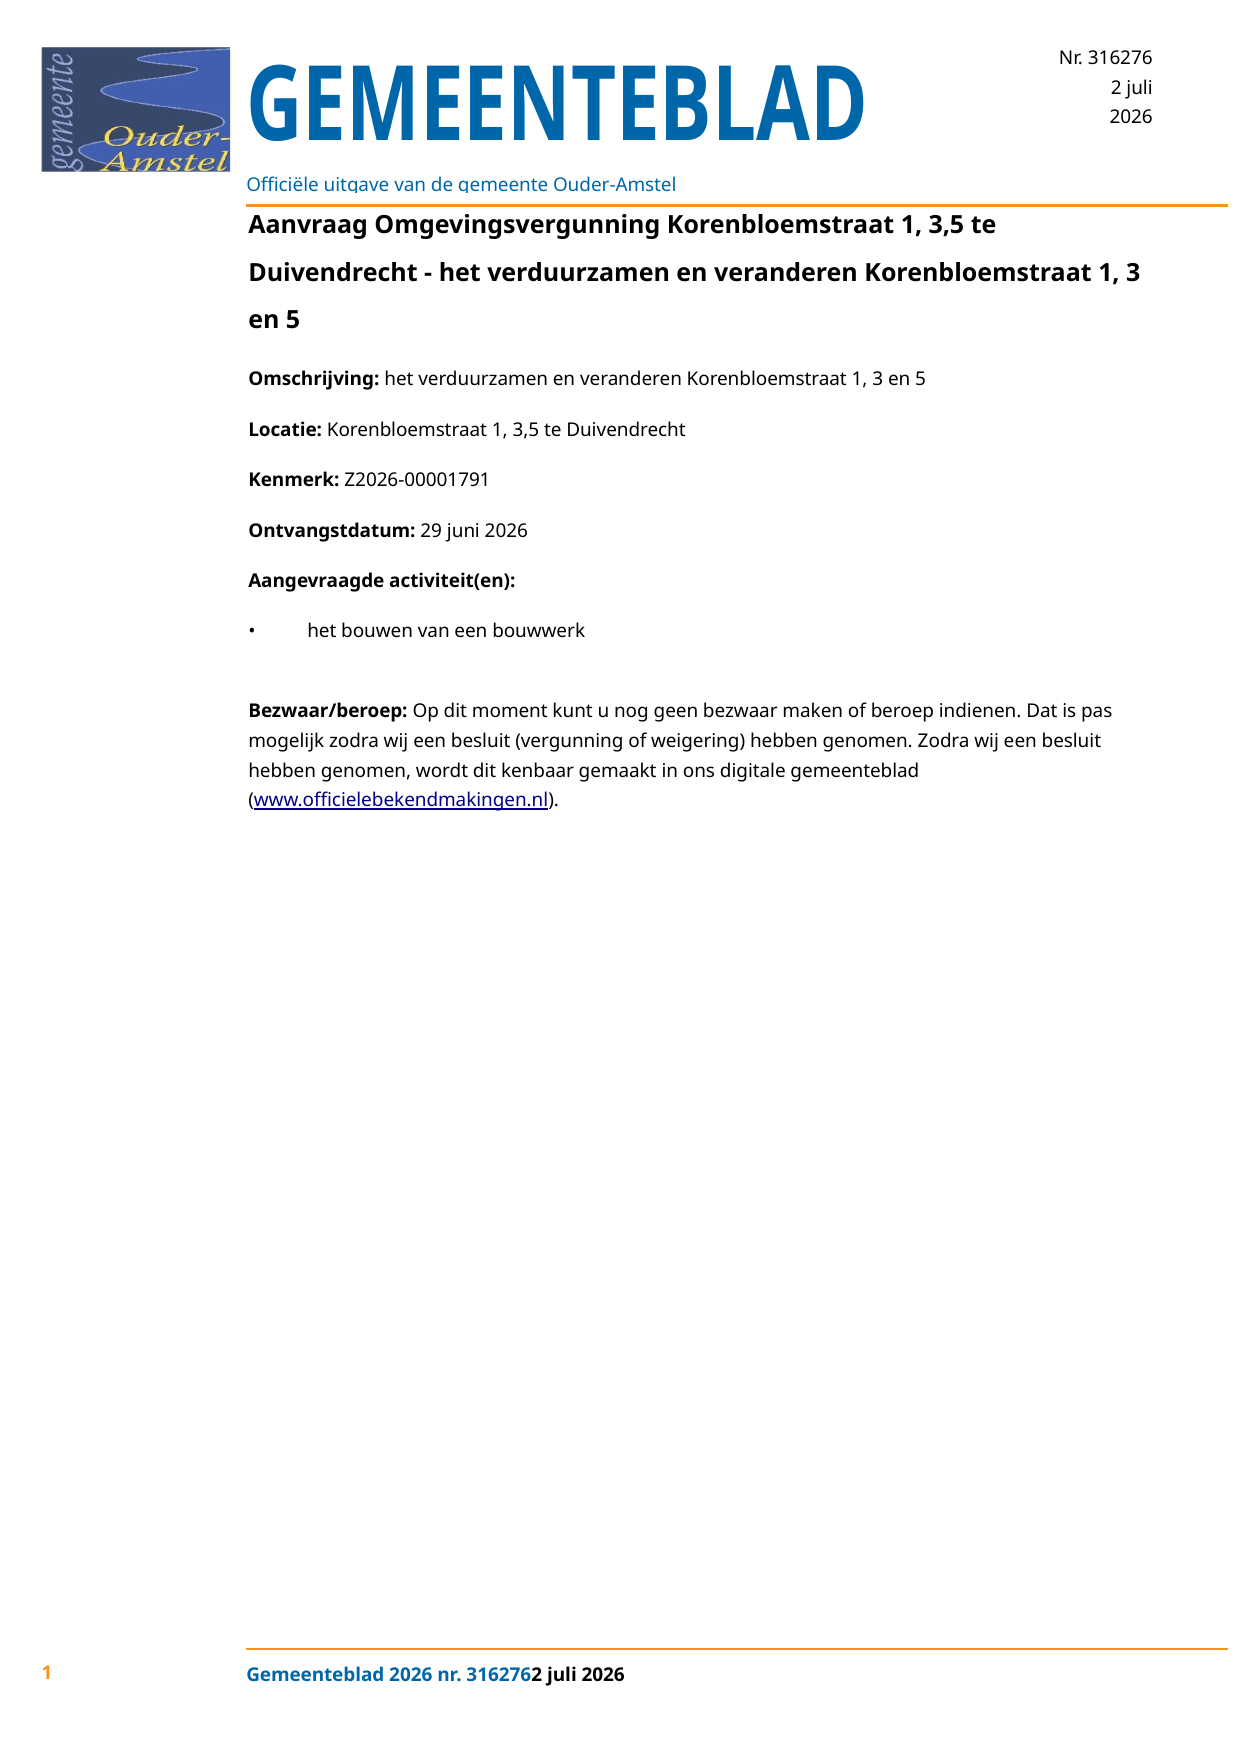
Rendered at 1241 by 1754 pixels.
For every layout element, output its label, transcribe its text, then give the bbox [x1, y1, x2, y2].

text Bezwaar/beroep: Op dit moment kunt u nog geen bezwaar maken of beroep indienen. Dat is pas mogelijk zodra wij een besluit (vergunning of weigering) hebben genomen. Zodra wij een besluit hebben genomen, wordt dit kenbaar gemaakt in ons digitale gemeenteblad (www.officielebekendmakingen.nl). [248, 698, 1152, 812]
list het bouwen van een bouwwerk [248, 618, 1152, 643]
text Aangevraagde activiteit(en): [248, 567, 1152, 593]
text Aanvraag Omgevingsvergunning Korenbloemstraat 1, 3,5 te Duivendrecht - het verduurzamen en veranderen Korenbloemstraat 1, 3 en 5 [248, 207, 1152, 336]
picture [41, 47, 231, 172]
text Locatie: Korenbloemstraat 1, 3,5 te Duivendrecht [248, 416, 1152, 442]
text Kenmerk: Z2026-00001791 [248, 466, 1152, 492]
text Ontvangstdatum: 29 juni 2026 [248, 517, 1152, 542]
text Omschrijving: het verduurzamen en veranderen Korenbloemstraat 1, 3 en 5 [248, 366, 1152, 391]
